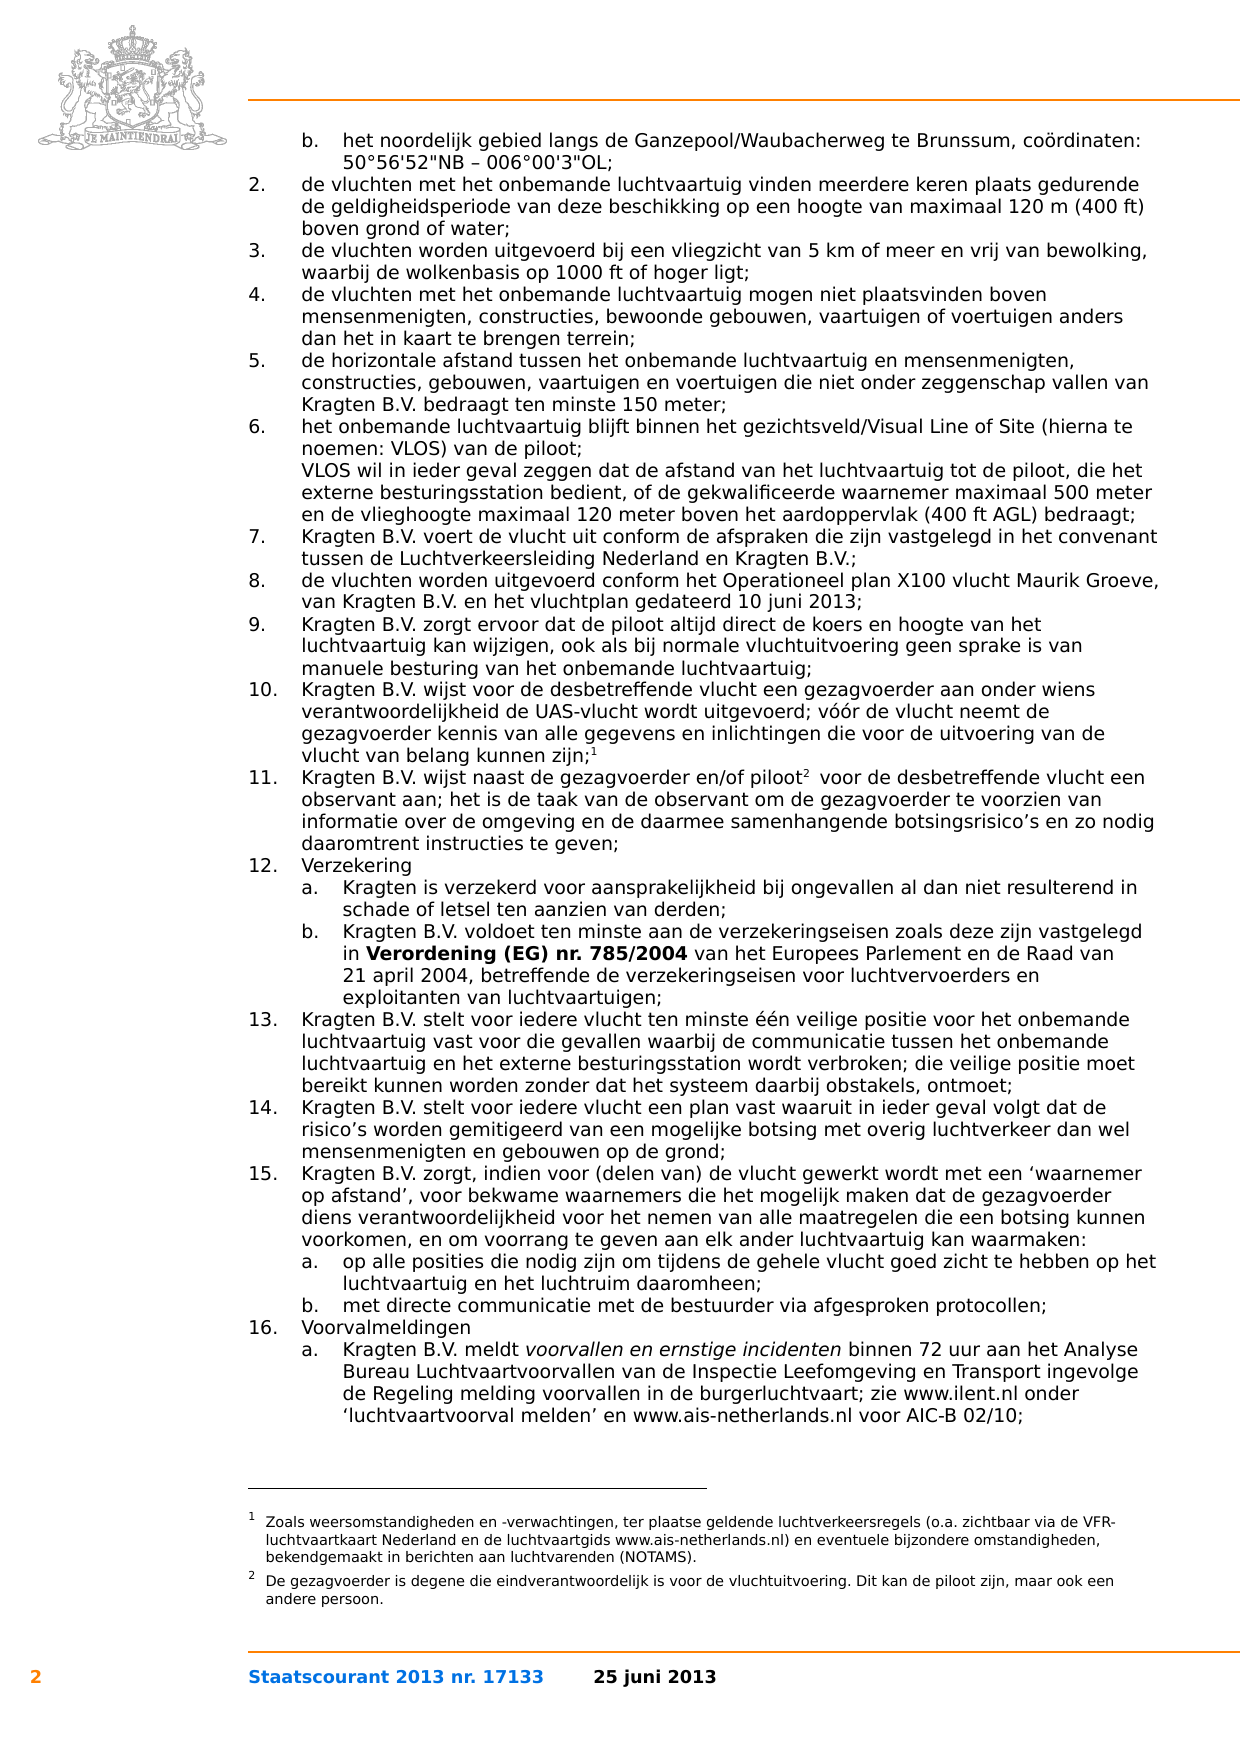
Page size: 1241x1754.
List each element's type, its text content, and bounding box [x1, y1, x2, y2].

text 15. Kragten B.V. zorgt, indien voor (delen van) de vlucht gewerkt wordt met een ‘waarnemer op afstand’, voor bekwame waarnemers die het mogelijk maken dat de gezagvoerder diens verantwoordelijkheid voor het nemen van alle maatregelen die een botsing kunnen voorkomen, en om voorrang te geven aan elk ander luchtvaartuig kan waarmaken: [248, 1163, 1163, 1251]
text 7. Kragten B.V. voert de vlucht uit conform de afspraken die zijn vastgelegd in het convenant tussen de Luchtverkeersleiding Nederland en Kragten B.V.; [248, 526, 1163, 569]
text a. Kragten B.V. meldt voorvallen en ernstige incidenten binnen 72 uur aan het Analyse Bureau Luchtvaartvoorvallen van de Inspectie Leefomgeving en Transport ingevolge de Regeling melding voorvallen in de burgerluchtvaart; zie www.ilent.nl onder ‘luchtvaartvoorval melden’ en www.ais-netherlands.nl voor AIC-B 02/10; [301, 1339, 1163, 1427]
text 6. het onbemande luchtvaartuig blijft binnen het gezichtsveld/Visual Line of Site (hierna te noemen: VLOS) van de piloot; [248, 416, 1163, 459]
text 12. Verzekering [248, 855, 1163, 877]
text b. het noordelijk gebied langs de Ganzepool/Waubacherweg te Brunssum, coördinaten: 50°56'52"NB – 006°00'3"OL; [301, 130, 1163, 174]
text b. Kragten B.V. voldoet ten minste aan de verzekeringseisen zoals deze zijn vastgelegd in Verordening (EG) nr. 785/2004 van het Europees Parlement en de Raad van 21 april 2004, betreffende de verzekeringseisen voor luchtvervoerders en exploitanten van luchtvaartuigen; [301, 921, 1163, 1009]
text 2. de vluchten met het onbemande luchtvaartuig vinden meerdere keren plaats gedurende de geldigheidsperiode van deze beschikking op een hoogte van maximaal 120 m (400 ft) boven grond of water; [248, 174, 1163, 240]
text 16. Voorvalmeldingen [248, 1317, 1163, 1339]
text 9. Kragten B.V. zorgt ervoor dat de piloot altijd direct de koers en hoogte van het luchtvaartuig kan wijzigen, ook als bij normale vluchtuitvoering geen sprake is van manuele besturing van het onbemande luchtvaartuig; [248, 613, 1163, 679]
text b. met directe communicatie met de bestuurder via afgesproken protocollen; [301, 1295, 1163, 1317]
text 5. de horizontale afstand tussen het onbemande luchtvaartuig en mensenmenigten, constructies, gebouwen, vaartuigen en voertuigen die niet onder zeggenschap vallen van Kragten B.V. bedraagt ten minste 150 meter; [248, 350, 1163, 416]
picture [38, 25, 227, 150]
text 10. Kragten B.V. wijst voor de desbetreffende vlucht een gezagvoerder aan onder wiens verantwoordelijkheid de UAS-vlucht wordt uitgevoerd; vóór de vlucht neemt de gezagvoerder kennis van alle gegevens en inlichtingen die voor de uitvoering van de vlucht van belang kunnen zijn; [248, 679, 1163, 767]
text De gezagvoerder is degene die eindverantwoordelijk is voor de vluchtuitvoering. Dit kan de piloot zijn, maar ook een andere persoon. [248, 1569, 1163, 1608]
text 3. de vluchten worden uitgevoerd bij een vliegzicht van 5 km of meer en vrij van bewolking, waarbij de wolkenbasis op 1000 ft of hoger ligt; [248, 240, 1163, 284]
text 8. de vluchten worden uitgevoerd conform het Operationeel plan X100 vlucht Maurik Groeve, van Kragten B.V. en het vluchtplan gedateerd 10 juni 2013; [248, 569, 1163, 613]
text 11. Kragten B.V. wijst naast de gezagvoerder en/of piloot voor de desbetreffende vlucht een observant aan; het is de taak van de observant om de gezagvoerder te voorzien van informatie over de omgeving en de daarmee samenhangende botsingsrisico’s en zo nodig daaromtrent instructies te geven; [248, 767, 1163, 855]
text 14. Kragten B.V. stelt voor iedere vlucht een plan vast waaruit in ieder geval volgt dat de risico’s worden gemitigeerd van een mogelijke botsing met overig luchtverkeer dan wel mensenmenigten en gebouwen op de grond; [248, 1097, 1163, 1163]
text VLOS wil in ieder geval zeggen dat de afstand van het luchtvaartuig tot de piloot, die het externe besturingsstation bedient, of de gekwalificeerde waarnemer maximaal 500 meter en de vlieghoogte maximaal 120 meter boven het aardoppervlak (400 ft AGL) bedraagt; [301, 459, 1163, 526]
text a. op alle posities die nodig zijn om tijdens de gehele vlucht goed zicht te hebben op het luchtvaartuig en het luchtruim daaromheen; [301, 1251, 1163, 1295]
text 13. Kragten B.V. stelt voor iedere vlucht ten minste één veilige positie voor het onbemande luchtvaartuig vast voor die gevallen waarbij de communicatie tussen het onbemande luchtvaartuig en het externe besturingsstation wordt verbroken; die veilige positie moet bereikt kunnen worden zonder dat het systeem daarbij obstakels, ontmoet; [248, 1009, 1163, 1097]
text 4. de vluchten met het onbemande luchtvaartuig mogen niet plaatsvinden boven mensenmenigten, constructies, bewoonde gebouwen, vaartuigen of voertuigen anders dan het in kaart te brengen terrein; [248, 284, 1163, 350]
text Zoals weersomstandigheden en -verwachtingen, ter plaatse geldende luchtverkeersregels (o.a. zichtbaar via de VFR-luchtvaartkaart Nederland en de luchtvaartgids www.ais-netherlands.nl) en eventuele bijzondere omstandigheden, bekendgemaakt in berichten aan luchtvarenden (NOTAMS). [248, 1510, 1163, 1566]
text a. Kragten is verzekerd voor aansprakelijkheid bij ongevallen al dan niet resulterend in schade of letsel ten aanzien van derden; [301, 877, 1163, 921]
